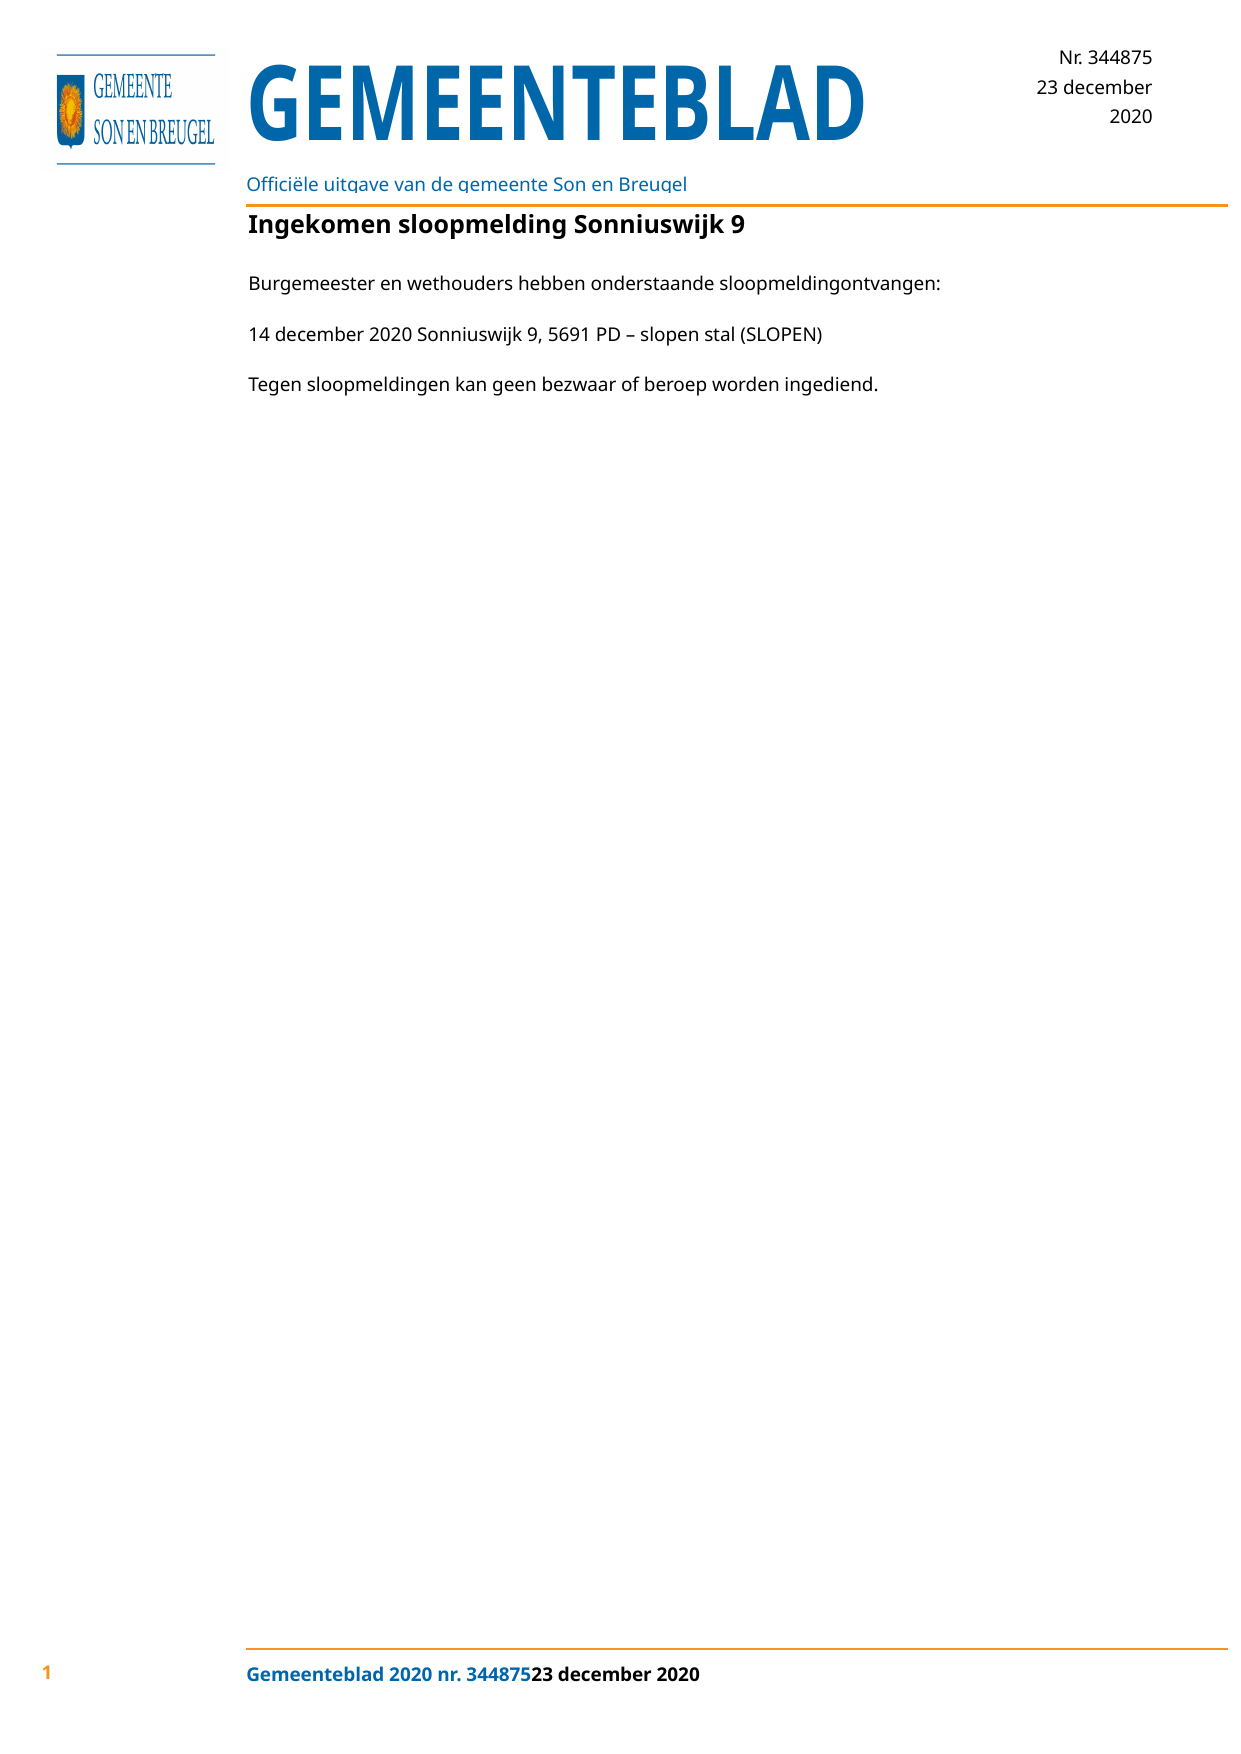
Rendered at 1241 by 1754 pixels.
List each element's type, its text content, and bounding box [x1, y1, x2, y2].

text 14 december 2020 Sonniuswijk 9, 5691 PD – slopen stal (SLOPEN) [248, 321, 1152, 346]
picture [41, 47, 231, 172]
text Burgemeester en wethouders hebben onderstaande sloopmeldingontvangen: [248, 270, 1152, 296]
text Tegen sloopmeldingen kan geen bezwaar of beroep worden ingediend. [248, 371, 1152, 397]
text Ingekomen sloopmelding Sonniuswijk 9 [248, 207, 1152, 241]
